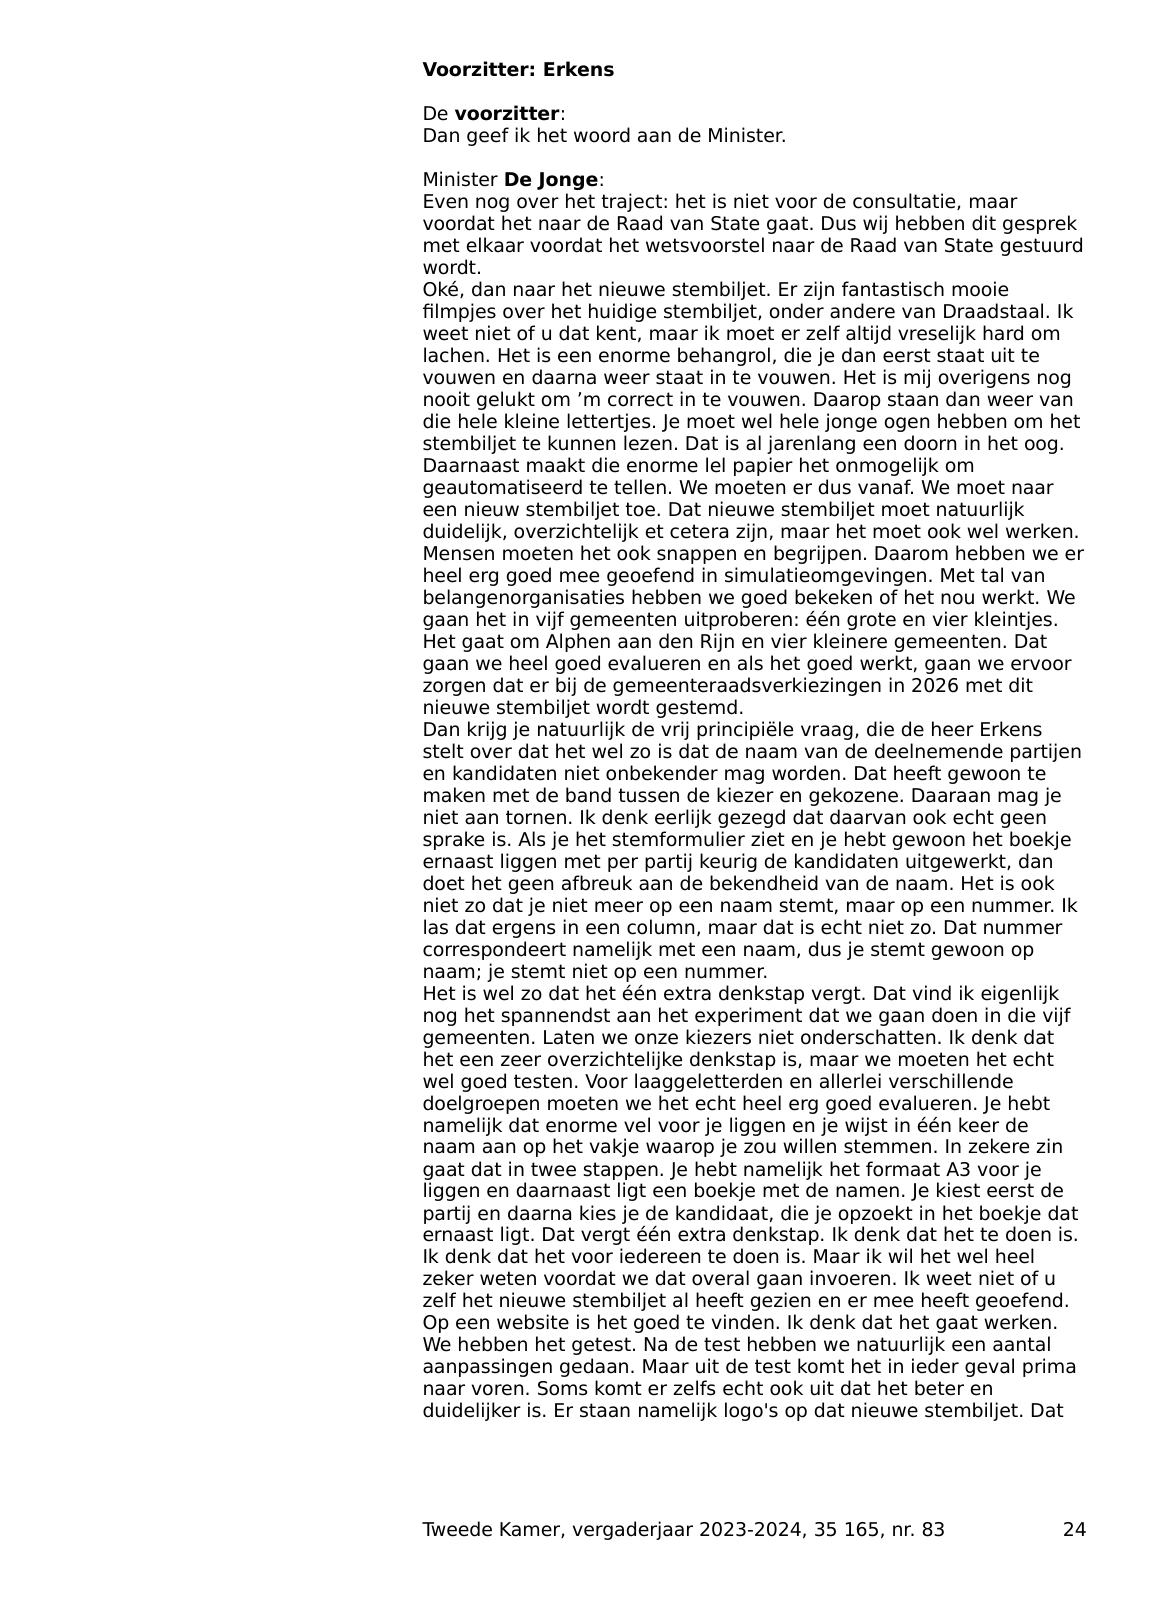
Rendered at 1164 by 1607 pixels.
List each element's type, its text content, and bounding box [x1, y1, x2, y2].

text Oké, dan naar het nieuwe stembiljet. Er zijn fantastisch mooie filmpjes over het huidige stembiljet, onder andere van Draadstaal. Ik weet niet of u dat kent, maar ik moet er zelf altijd vreselijk hard om lachen. Het is een enorme behangrol, die je dan eerst staat uit te vouwen en daarna weer staat in te vouwen. Het is mij overigens nog nooit gelukt om ’m correct in te vouwen. Daarop staan dan weer van die hele kleine lettertjes. Je moet wel hele jonge ogen hebben om het stembiljet te kunnen lezen. Dat is al jarenlang een doorn in het oog. Daarnaast maakt die enorme lel papier het onmogelijk om geautomatiseerd te tellen. We moeten er dus vanaf. We moet naar een nieuw stembiljet toe. Dat nieuwe stembiljet moet natuurlijk duidelijk, overzichtelijk et cetera zijn, maar het moet ook wel werken. Mensen moeten het ook snappen en begrijpen. Daarom hebben we er heel erg goed mee geoefend in simulatieomgevingen. Met tal van belangenorganisaties hebben we goed bekeken of het nou werkt. We gaan het in vijf gemeenten uitproberen: één grote en vier kleintjes. Het gaat om Alphen aan den Rijn en vier kleinere gemeenten. Dat gaan we heel goed evalueren en als het goed werkt, gaan we ervoor zorgen dat er bij de gemeenteraadsverkiezingen in 2026 met dit nieuwe stembiljet wordt gestemd. [422, 279, 1087, 719]
text Minister De Jonge: [422, 169, 1087, 191]
text Dan krijg je natuurlijk de vrij principiële vraag, die de heer Erkens stelt over dat het wel zo is dat de naam van de deelnemende partijen en kandidaten niet onbekender mag worden. Dat heeft gewoon te maken met de band tussen de kiezer en gekozene. Daaraan mag je niet aan tornen. Ik denk eerlijk gezegd dat daarvan ook echt geen sprake is. Als je het stemformulier ziet en je hebt gewoon het boekje ernaast liggen met per partij keurig de kandidaten uitgewerkt, dan doet het geen afbreuk aan de bekendheid van de naam. Het is ook niet zo dat je niet meer op een naam stemt, maar op een nummer. Ik las dat ergens in een column, maar dat is echt niet zo. Dat nummer correspondeert namelijk met een naam, dus je stemt gewoon op naam; je stemt niet op een nummer. [422, 719, 1087, 983]
text De voorzitter: [422, 103, 1087, 125]
text Even nog over het traject: het is niet voor de consultatie, maar voordat het naar de Raad van State gaat. Dus wij hebben dit gesprek met elkaar voordat het wetsvoorstel naar de Raad van State gestuurd wordt. [422, 191, 1087, 279]
text Het is wel zo dat het één extra denkstap vergt. Dat vind ik eigenlijk nog het spannendst aan het experiment dat we gaan doen in die vijf gemeenten. Laten we onze kiezers niet onderschatten. Ik denk dat het een zeer overzichtelijke denkstap is, maar we moeten het echt wel goed testen. Voor laaggeletterden en allerlei verschillende doelgroepen moeten we het echt heel erg goed evalueren. Je hebt namelijk dat enorme vel voor je liggen en je wijst in één keer de naam aan op het vakje waarop je zou willen stemmen. In zekere zin gaat dat in twee stappen. Je hebt namelijk het formaat A3 voor je liggen en daarnaast ligt een boekje met de namen. Je kiest eerst de partij en daarna kies je de kandidaat, die je opzoekt in het boekje dat ernaast ligt. Dat vergt één extra denkstap. Ik denk dat het te doen is. Ik denk dat het voor iedereen te doen is. Maar ik wil het wel heel zeker weten voordat we dat overal gaan invoeren. Ik weet niet of u zelf het nieuwe stembiljet al heeft gezien en er mee heeft geoefend. Op een website is het goed te vinden. Ik denk dat het gaat werken. We hebben het getest. Na de test hebben we natuurlijk een aantal aanpassingen gedaan. Maar uit de test komt het in ieder geval prima naar voren. Soms komt er zelfs echt ook uit dat het beter en duidelijker is. Er staan namelijk logo's op dat nieuwe stembiljet. Dat [422, 983, 1087, 1422]
text Voorzitter: Erkens [422, 59, 1087, 81]
text Dan geef ik het woord aan de Minister. [422, 125, 1087, 147]
